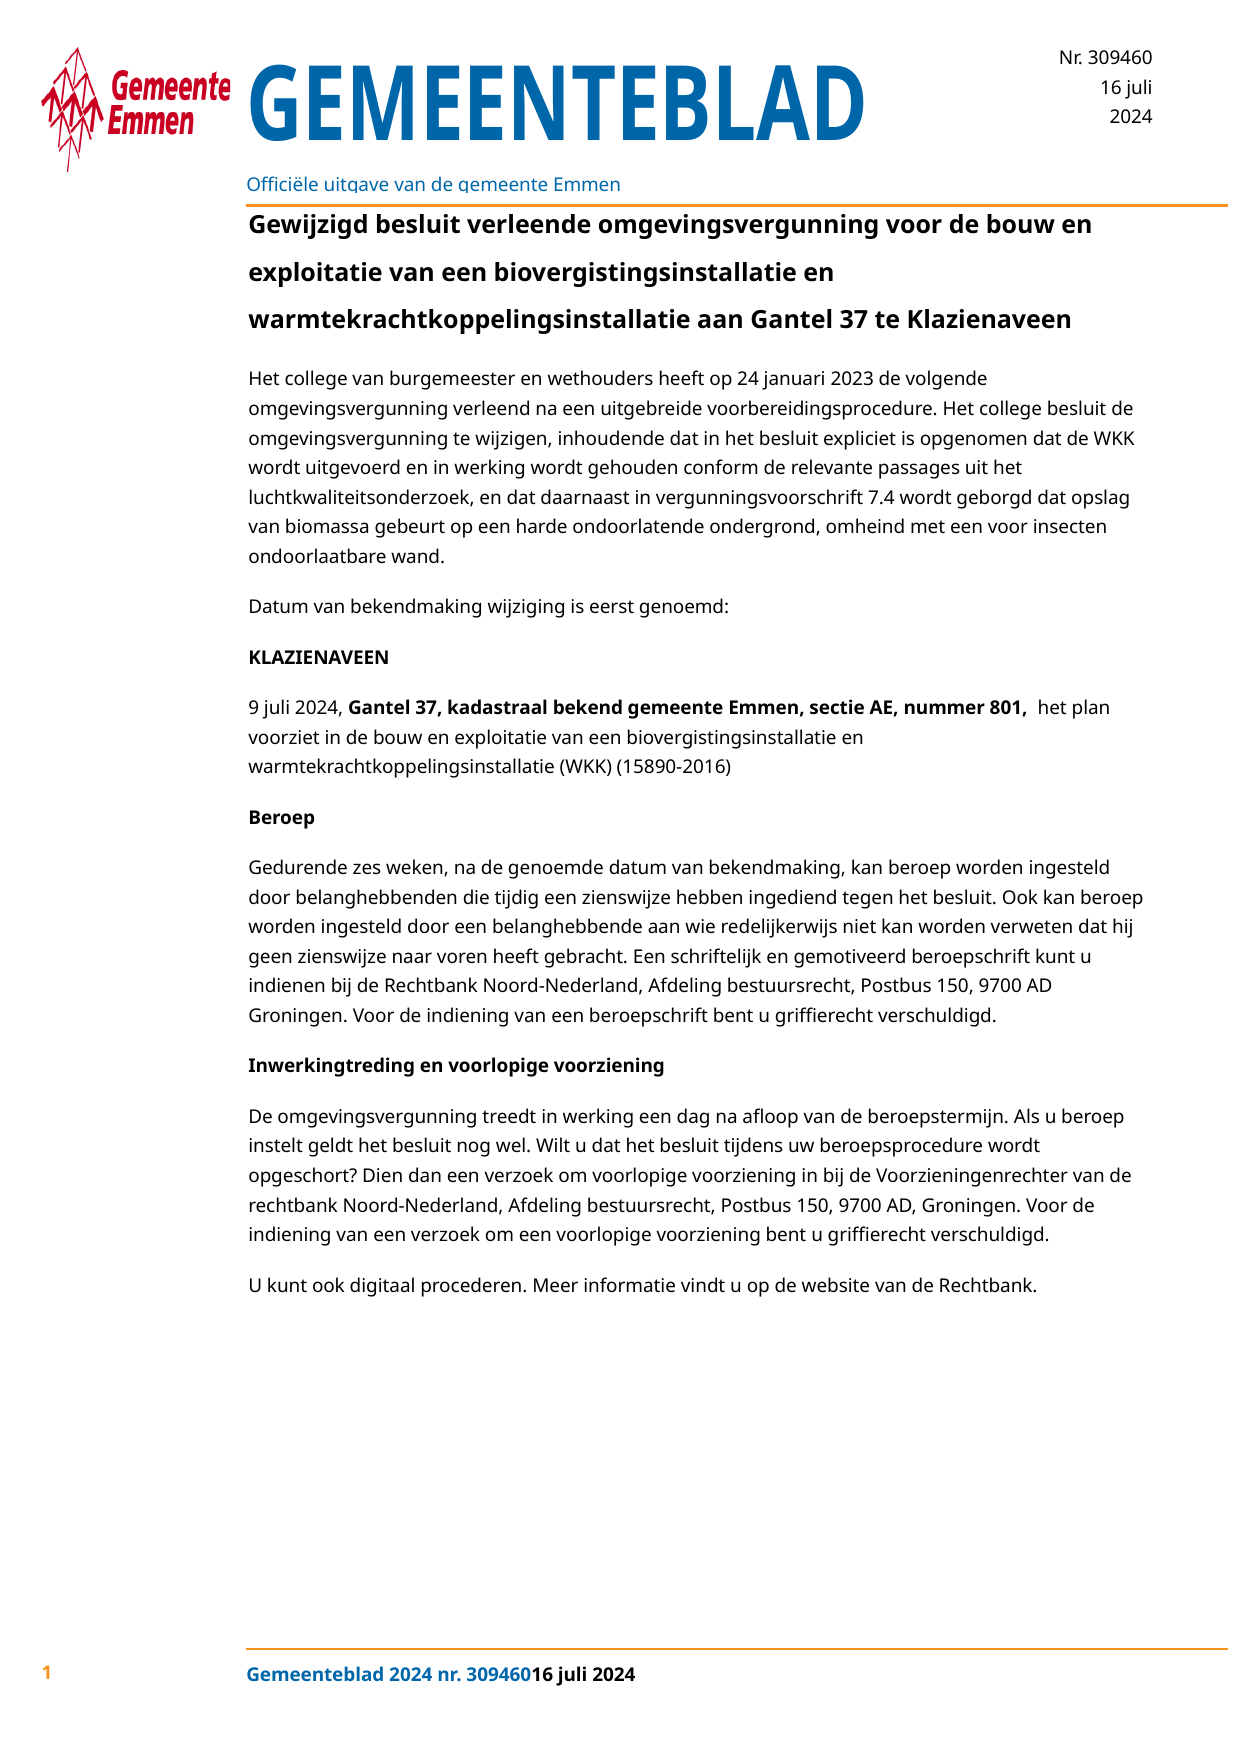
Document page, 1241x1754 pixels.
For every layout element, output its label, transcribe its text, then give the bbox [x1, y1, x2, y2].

text Het college van burgemeester en wethouders heeft op 24 januari 2023 de volgende omgevingsvergunning verleend na een uitgebreide voorbereidingsprocedure. Het college besluit de omgevingsvergunning te wijzigen, inhoudende dat in het besluit expliciet is opgenomen dat de WKK wordt uitgevoerd en in werking wordt gehouden conform de relevante passages uit het luchtkwaliteitsonderzoek, en dat daarnaast in vergunningsvoorschrift 7.4 wordt geborgd dat opslag van biomassa gebeurt op een harde ondoorlatende ondergrond, omheind met een voor insecten ondoorlaatbare wand. [248, 366, 1152, 569]
text Gedurende zes weken, na de genoemde datum van bekendmaking, kan beroep worden ingesteld door belanghebbenden die tijdig een zienswijze hebben ingediend tegen het besluit. Ook kan beroep worden ingesteld door een belanghebbende aan wie redelijkerwijs niet kan worden verweten dat hij geen zienswijze naar voren heeft gebracht. Een schriftelijk en gemotiveerd beroepschrift kunt u indienen bij de Rechtbank Noord-Nederland, Afdeling bestuursrecht, Postbus 150, 9700 AD Groningen. Voor de indiening van een beroepschrift bent u griffierecht verschuldigd. [248, 854, 1152, 1028]
text Inwerkingtreding en voorlopige voorziening [248, 1053, 1152, 1078]
text U kunt ook digitaal procederen. Meer informatie vindt u op de website van de Rechtbank. [248, 1272, 1152, 1297]
text Beroep [248, 804, 1152, 829]
text Gewijzigd besluit verleende omgevingsvergunning voor de bouw en exploitatie van een biovergistingsinstallatie en warmtekrachtkoppelingsinstallatie aan Gantel 37 te Klazienaveen [248, 207, 1152, 336]
text 9 juli 2024, Gantel 37, kadastraal bekend gemeente Emmen, sectie AE, nummer 801, het plan voorziet in de bouw en exploitatie van een biovergistingsinstallatie en warmtekrachtkoppelingsinstallatie (WKK) (15890-2016) [248, 694, 1152, 779]
text KLAZIENAVEEN [248, 644, 1152, 669]
text De omgevingsvergunning treedt in werking een dag na afloop van de beroepstermijn. Als u beroep instelt geldt het besluit nog wel. Wilt u dat het besluit tijdens uw beroepsprocedure wordt opgeschort? Dien dan een verzoek om voorlopige voorziening in bij de Voorzieningenrechter van de rechtbank Noord-Nederland, Afdeling bestuursrecht, Postbus 150, 9700 AD, Groningen. Voor de indiening van een verzoek om een voorlopige voorziening bent u griffierecht verschuldigd. [248, 1103, 1152, 1247]
picture [41, 47, 231, 172]
text Datum van bekendmaking wijziging is eerst genoemd: [248, 593, 1152, 619]
